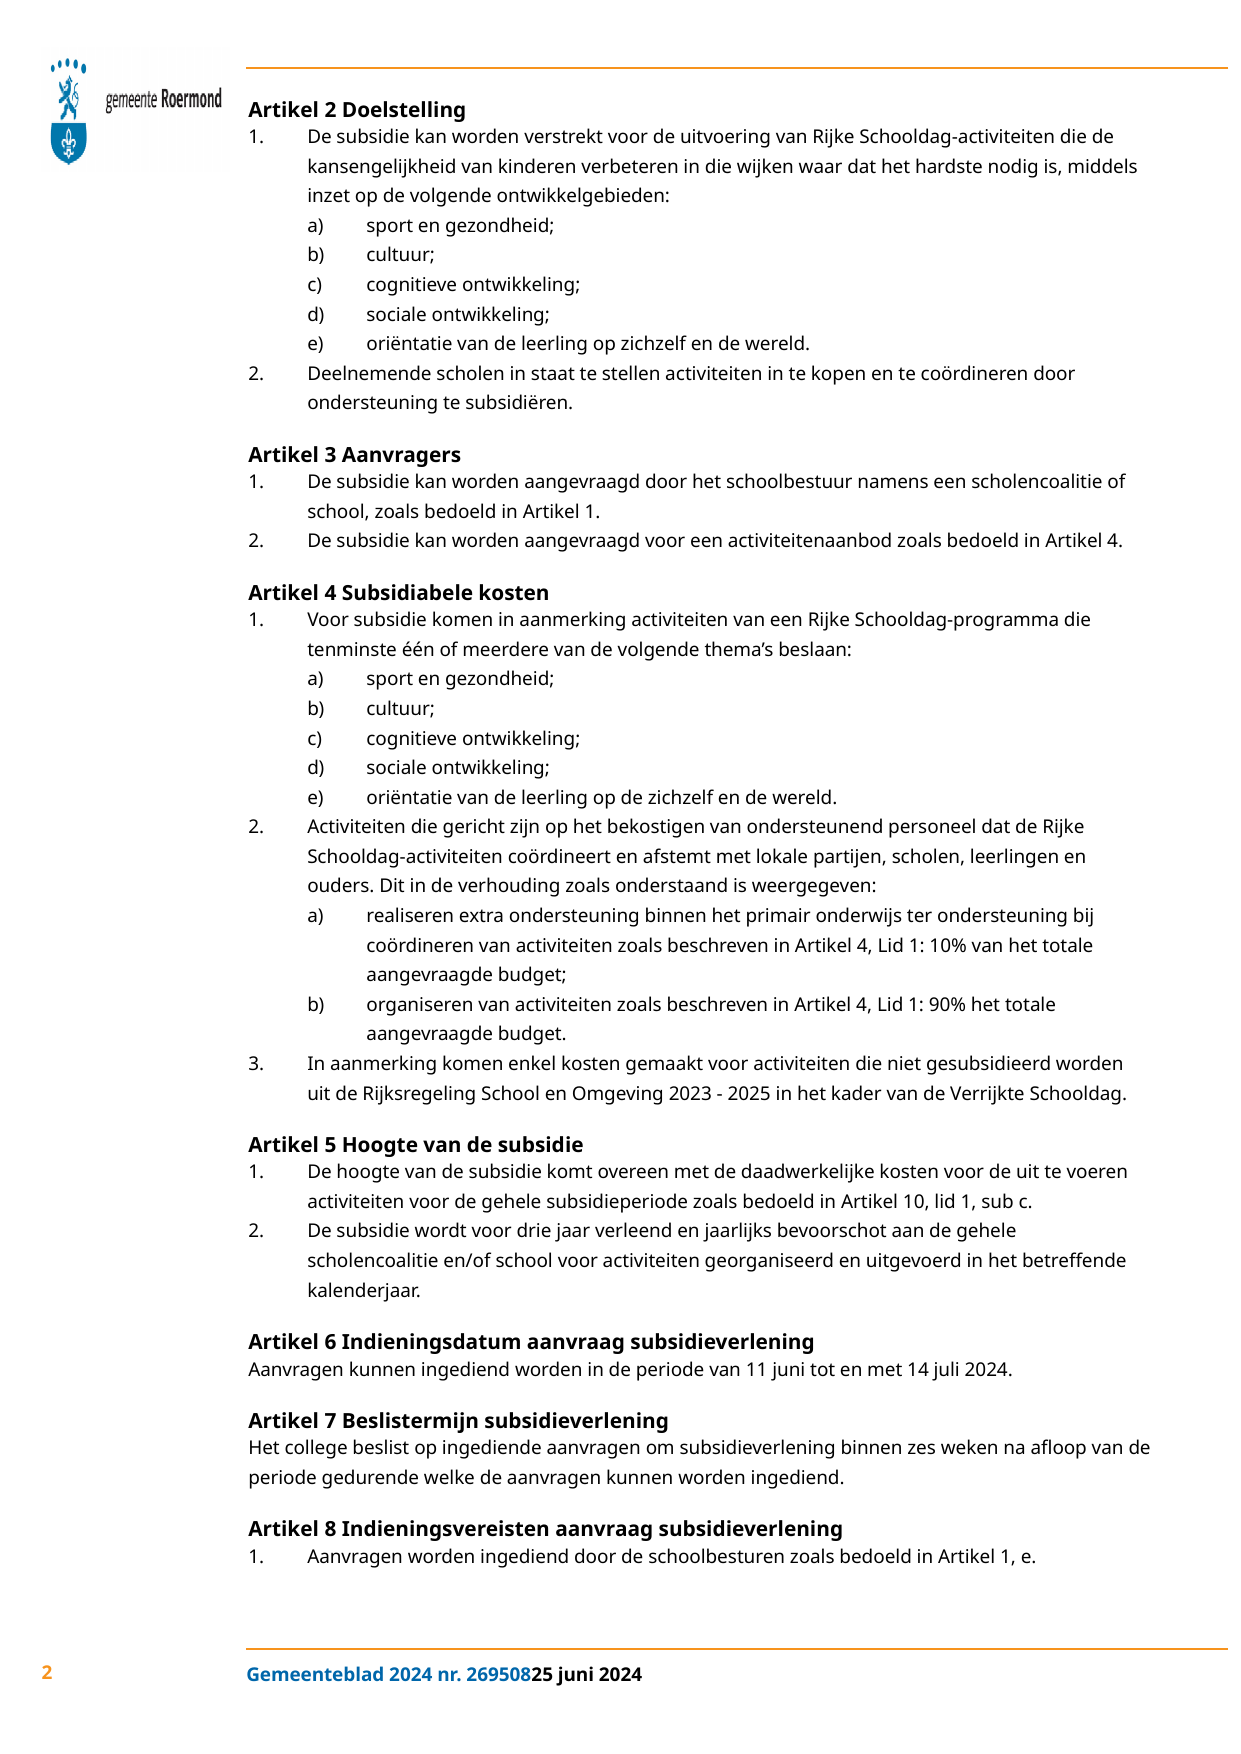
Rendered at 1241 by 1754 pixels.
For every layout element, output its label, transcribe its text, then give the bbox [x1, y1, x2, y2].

list Voor subsidie komen in aanmerking activiteiten van een Rijke Schooldag-programma die tenminste één of meerdere van de volgende thema’s beslaan: [248, 606, 1152, 662]
list cognitieve ontwikkeling; [307, 725, 1152, 750]
list sport en gezondheid; [307, 212, 1152, 238]
text Artikel 6 Indieningsdatum aanvraag subsidieverlening [248, 1327, 1152, 1356]
text Artikel 8 Indieningsvereisten aanvraag subsidieverlening [248, 1514, 1152, 1543]
list sociale ontwikkeling; [307, 754, 1152, 780]
list Deelnemende scholen in staat te stellen activiteiten in te kopen en te coördineren door ondersteuning te subsidiëren. [248, 360, 1152, 415]
list organiseren van activiteiten zoals beschreven in Artikel 4, Lid 1: 90% het totale aangevraagde budget. [307, 991, 1152, 1046]
picture [41, 47, 231, 172]
list De subsidie kan worden aangevraagd door het schoolbestuur namens een scholencoalitie of school, zoals bedoeld in Artikel 1. [248, 468, 1152, 524]
list oriëntatie van de leerling op de zichzelf en de wereld. [307, 784, 1152, 809]
list cognitieve ontwikkeling; [307, 271, 1152, 297]
list cultuur; [307, 695, 1152, 721]
list In aanmerking komen enkel kosten gemaakt voor activiteiten die niet gesubsidieerd worden uit de Rijksregeling School en Omgeving 2023 - 2025 in het kader van de Verrijkte Schooldag. [248, 1050, 1152, 1105]
list Aanvragen worden ingediend door de schoolbesturen zoals bedoeld in Artikel 1, e. [248, 1543, 1152, 1569]
text Artikel 2 Doelstelling [248, 95, 1152, 123]
list De subsidie kan worden aangevraagd voor een activiteitenaanbod zoals bedoeld in Artikel 4. [248, 527, 1152, 553]
text Aanvragen kunnen ingediend worden in de periode van 11 juni tot en met 14 juli 2024. [248, 1356, 1152, 1381]
list realiseren extra ondersteuning binnen het primair onderwijs ter ondersteuning bij coördineren van activiteiten zoals beschreven in Artikel 4, Lid 1: 10% van het totale aangevraagde budget; [307, 902, 1152, 987]
list De subsidie wordt voor drie jaar verleend en jaarlijks bevoorschot aan de gehele scholencoalitie en/of school voor activiteiten georganiseerd en uitgevoerd in het betreffende kalenderjaar. [248, 1218, 1152, 1303]
text Artikel 4 Subsidiabele kosten [248, 578, 1152, 606]
list sociale ontwikkeling; [307, 301, 1152, 326]
list oriëntatie van de leerling op zichzelf en de wereld. [307, 330, 1152, 356]
list De subsidie kan worden verstrekt voor de uitvoering van Rijke Schooldag-activiteiten die de kansengelijkheid van kinderen verbeteren in die wijken waar dat het hardste nodig is, middels inzet op de volgende ontwikkelgebieden: [248, 123, 1152, 208]
list De hoogte van de subsidie komt overeen met de daadwerkelijke kosten voor de uit te voeren activiteiten voor de gehele subsidieperiode zoals bedoeld in Artikel 10, lid 1, sub c. [248, 1158, 1152, 1214]
list cultuur; [307, 242, 1152, 267]
list sport en gezondheid; [307, 666, 1152, 691]
text Artikel 3 Aanvragers [248, 440, 1152, 468]
list Activiteiten die gericht zijn op het bekostigen van ondersteunend personeel dat de Rijke Schooldag-activiteiten coördineert en afstemt met lokale partijen, scholen, leerlingen en ouders. Dit in de verhouding zoals onderstaand is weergegeven: [248, 813, 1152, 898]
text Artikel 7 Beslistermijn subsidieverlening [248, 1406, 1152, 1434]
text Artikel 5 Hoogte van de subsidie [248, 1130, 1152, 1158]
text Het college beslist op ingediende aanvragen om subsidieverlening binnen zes weken na afloop van de periode gedurende welke de aanvragen kunnen worden ingediend. [248, 1434, 1152, 1490]
